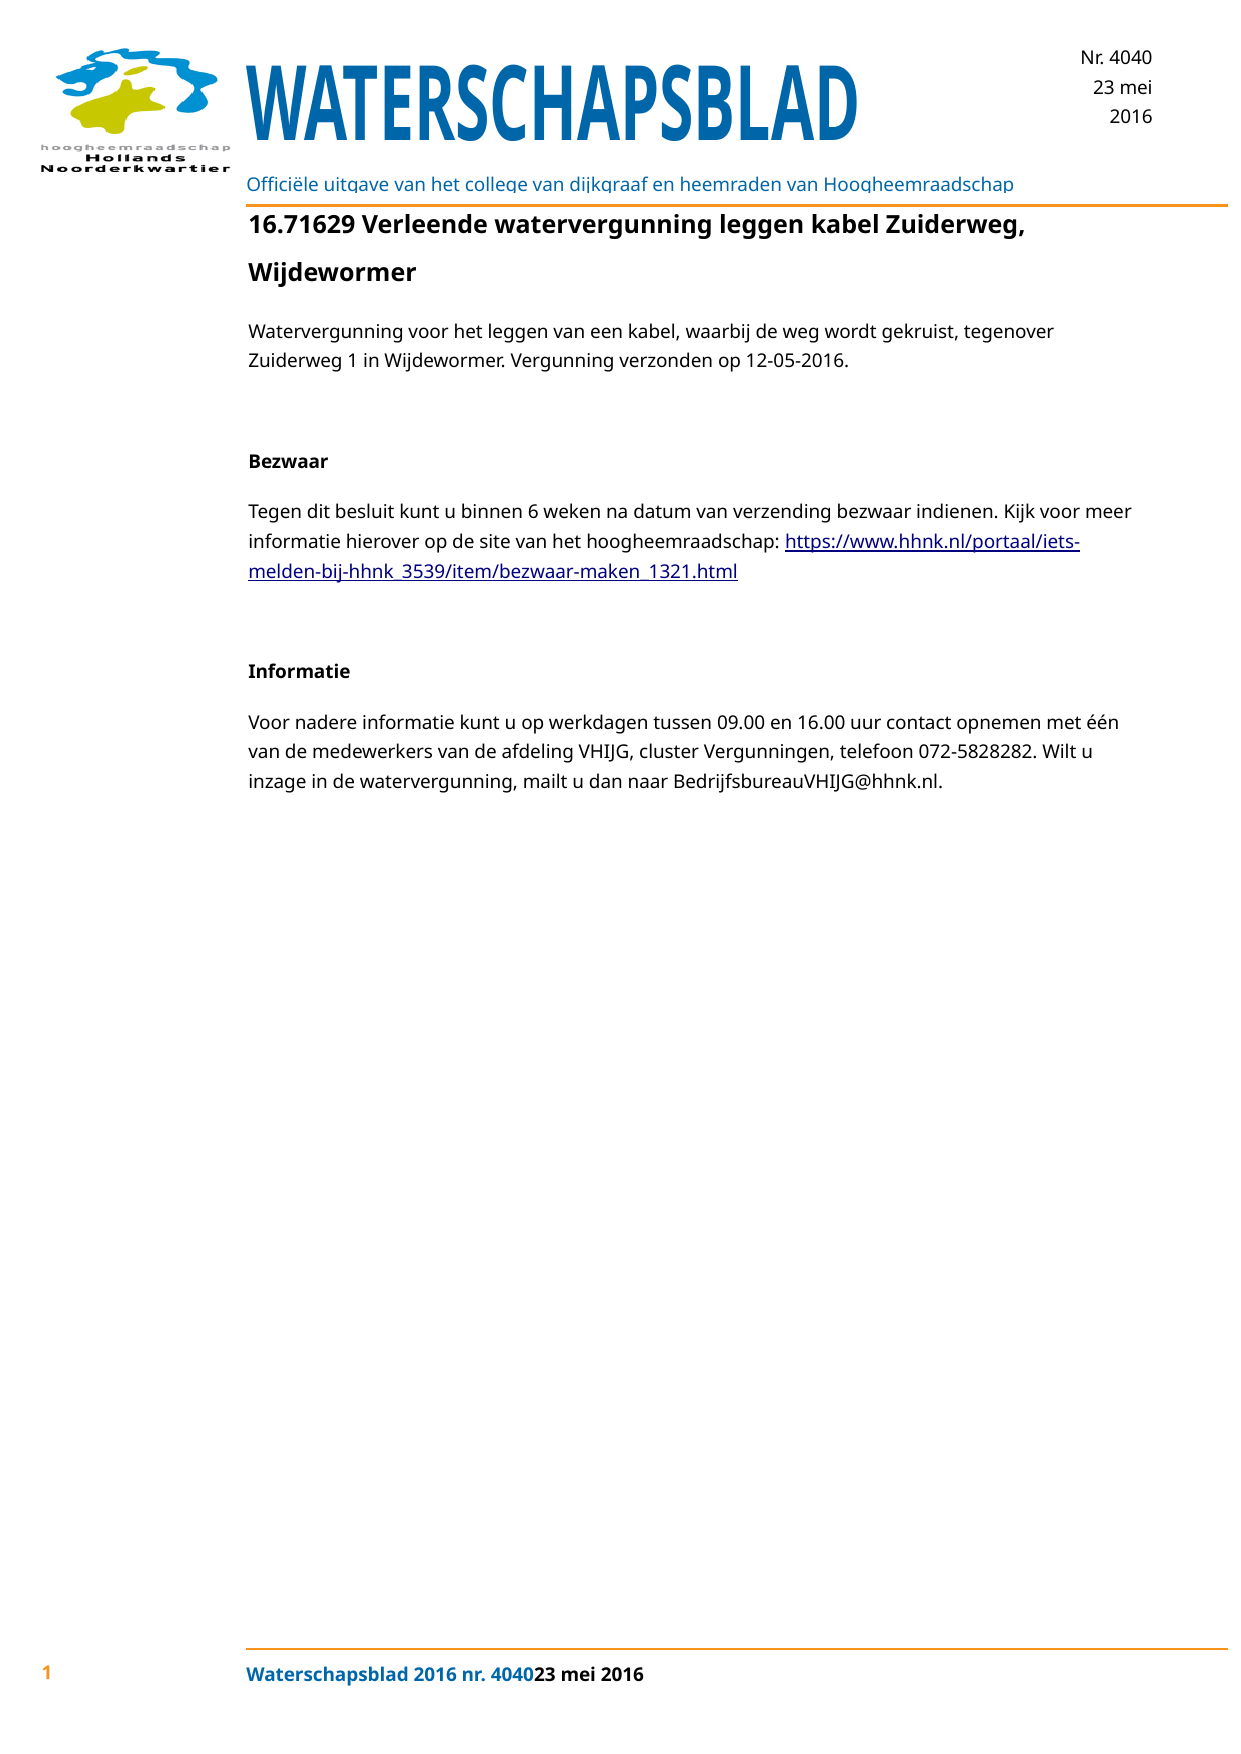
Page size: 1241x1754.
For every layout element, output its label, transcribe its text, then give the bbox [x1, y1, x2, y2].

text Voor nadere informatie kunt u op werkdagen tussen 09.00 en 16.00 uur contact opnemen met één van de medewerkers van de afdeling VHIJG, cluster Vergunningen, telefoon 072-5828282. Wilt u inzage in de watervergunning, mailt u dan naar BedrijfsbureauVHIJG@hhnk.nl. [248, 709, 1152, 794]
text Informatie [248, 659, 1152, 684]
picture [41, 47, 231, 172]
text Watervergunning voor het leggen van een kabel, waarbij de weg wordt gekruist, tegenover Zuiderweg 1 in Wijdewormer. Vergunning verzonden op 12-05-2016. [248, 318, 1152, 373]
text 16.71629 Verleende watervergunning leggen kabel Zuiderweg, Wijdewormer [248, 207, 1152, 288]
text Tegen dit besluit kunt u binnen 6 weken na datum van verzending bezwaar indienen. Kijk voor meer informatie hierover op de site van het hoogheemraadschap: https://www.hhnk.nl/portaal/iets-melden-bij-hhnk_3539/item/bezwaar-maken_1321.html [248, 499, 1152, 584]
text Bezwaar [248, 448, 1152, 474]
